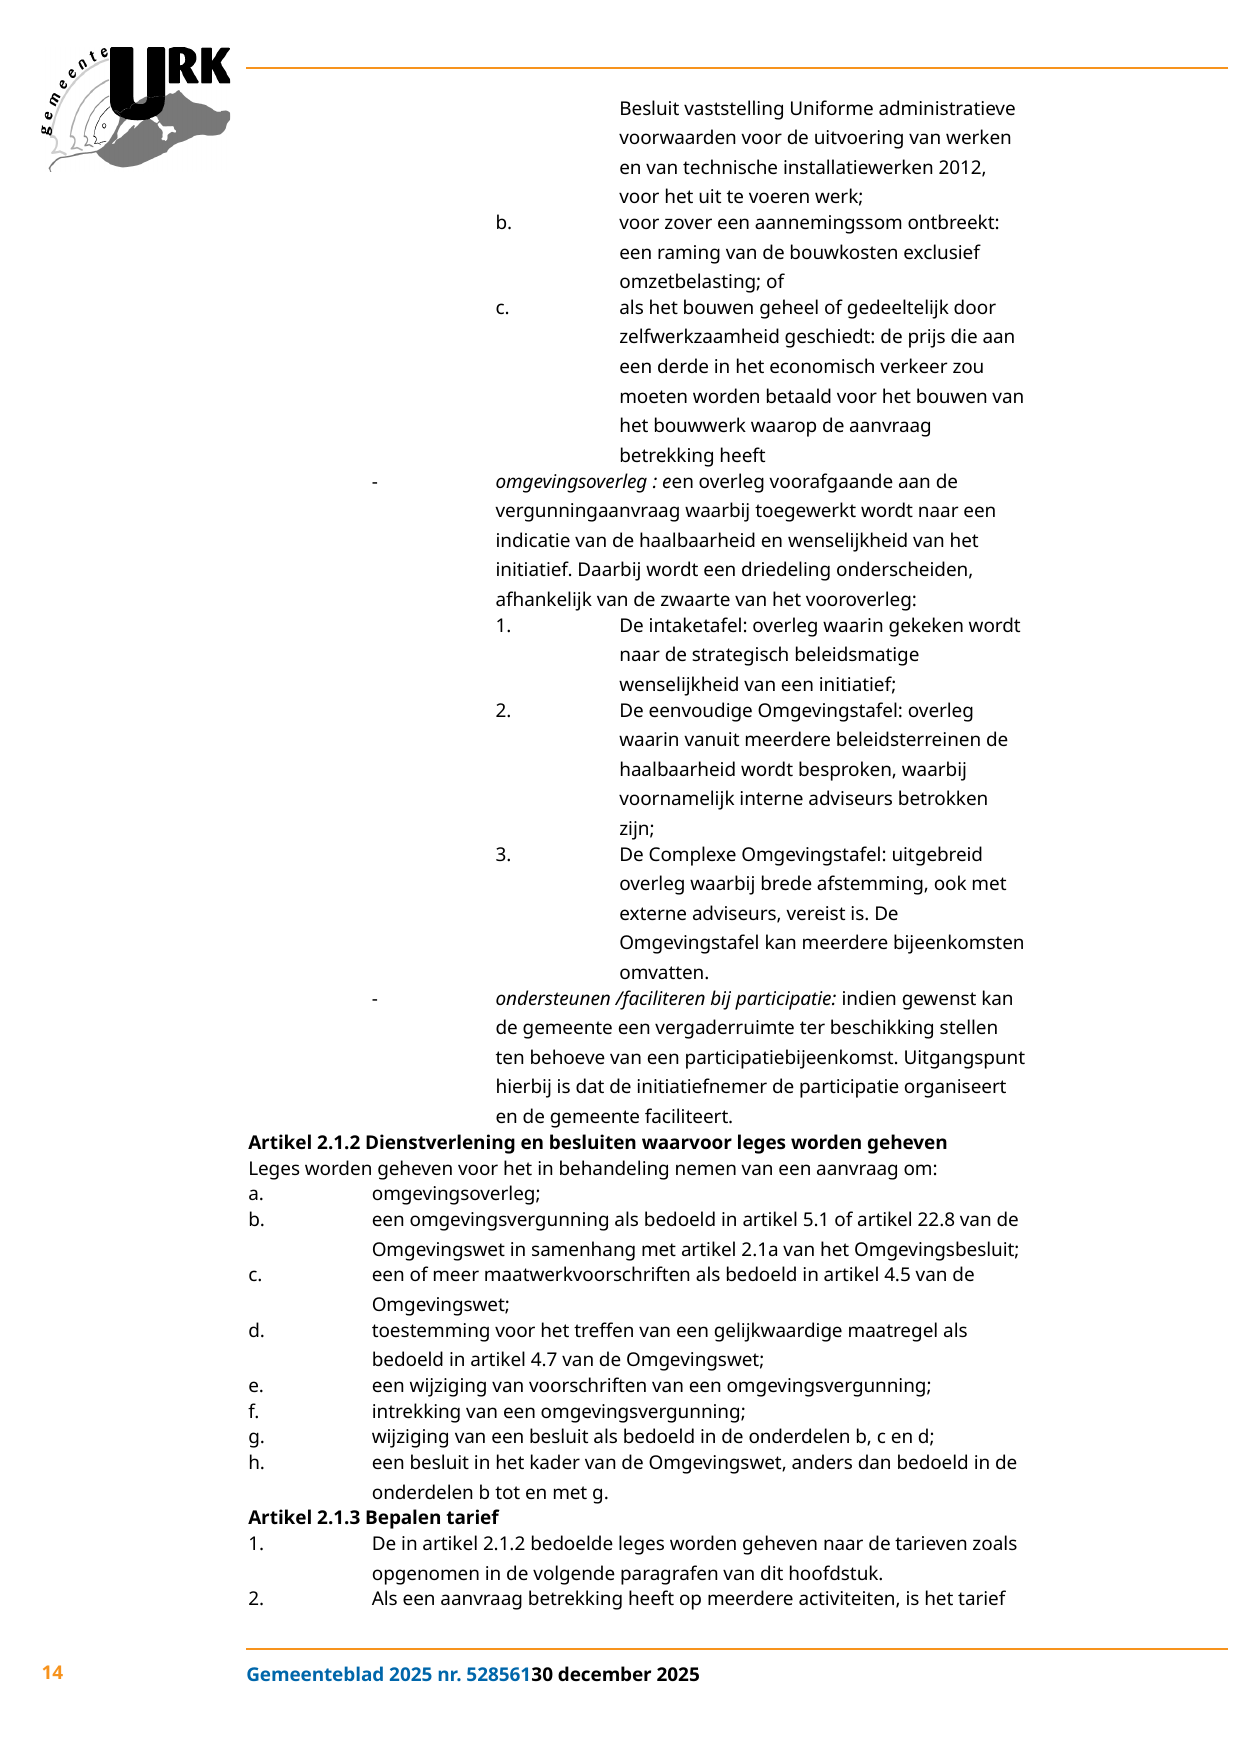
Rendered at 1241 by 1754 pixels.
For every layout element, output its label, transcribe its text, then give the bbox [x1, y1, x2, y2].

table_cell [372, 612, 495, 697]
table_cell een besluit in het kader van de Omgevingswet, anders dan bedoeld in de onderdelen b tot en met g. [372, 1449, 1028, 1504]
table_cell f. [248, 1398, 372, 1423]
table_cell 2. [248, 1586, 372, 1611]
table_cell De Complexe Omgevingstafel: uitgebreid overleg waarbij brede afstemming, ook met externe adviseurs, vereist is. De Omgevingstafel kan meerdere bijeenkomsten omvatten. [619, 841, 1028, 985]
table_cell voor zover een aannemingssom ontbreekt: een raming van de bouwkosten exclusief omzetbelasting; of [619, 209, 1028, 294]
table_cell [1028, 697, 1152, 841]
table_cell toestemming voor het treffen van een gelijkwaardige maatregel als bedoeld in artikel 4.7 van de Omgevingswet; [372, 1317, 1028, 1372]
table_cell De in artikel 2.1.2 bedoelde leges worden geheven naar de tarieven zoals opgenomen in de volgende paragrafen van dit hoofdstuk. [372, 1530, 1028, 1586]
table_cell [1028, 1206, 1152, 1261]
table_cell [1028, 294, 1152, 468]
table_cell 1. [248, 1530, 372, 1586]
table_cell een wijziging van voorschriften van een omgevingsvergunning; [372, 1372, 1028, 1398]
table_cell intrekking van een omgevingsvergunning; [372, 1398, 1028, 1423]
table_cell [1028, 841, 1152, 985]
table_cell e. [248, 1372, 372, 1398]
table_cell [1028, 1449, 1152, 1504]
table_cell [1028, 95, 1152, 209]
table_cell [1028, 985, 1152, 1129]
table_cell - [372, 468, 495, 612]
table_cell c. [248, 1261, 372, 1317]
table_cell [1028, 1180, 1152, 1206]
table_cell omgevingsoverleg : een overleg voorafgaande aan de vergunningaanvraag waarbij toegewerkt wordt naar een indicatie van de haalbaarheid en wenselijkheid van het initiatief. Daarbij wordt een driedeling onderscheiden, afhankelijk van de zwaarte van het vooroverleg: [495, 468, 1028, 612]
table_cell [1028, 1398, 1152, 1423]
table_cell [1028, 1505, 1152, 1530]
table_cell [248, 95, 372, 209]
table_cell [1028, 1586, 1152, 1611]
table_cell b. [495, 209, 619, 294]
table_cell [248, 697, 372, 841]
table_cell [1028, 468, 1152, 612]
table_cell [372, 294, 495, 468]
table_cell 2. [495, 697, 619, 841]
table_cell b. [248, 1206, 372, 1261]
table_cell d. [248, 1317, 372, 1372]
table_cell a. [248, 1180, 372, 1206]
table_cell [248, 841, 372, 985]
table_cell Leges worden geheven voor het in behandeling nemen van een aanvraag om: [248, 1155, 1028, 1180]
table_cell als het bouwen geheel of gedeeltelijk door zelfwerkzaamheid geschiedt: de prijs die aan een derde in het economisch verkeer zou moeten worden betaald voor het bouwen van het bouwwerk waarop de aanvraag betrekking heeft [619, 294, 1028, 468]
table_cell [372, 841, 495, 985]
table_cell een of meer maatwerkvoorschriften als bedoeld in artikel 4.5 van de Omgevingswet; [372, 1261, 1028, 1317]
table_cell De intaketafel: overleg waarin gekeken wordt naar de strategisch beleidsmatige wenselijkheid van een initiatief; [619, 612, 1028, 697]
table_cell [248, 612, 372, 697]
table_cell [372, 209, 495, 294]
table_cell Besluit vaststelling Uniforme administratieve voorwaarden voor de uitvoering van werken en van technische installatiewerken 2012, voor het uit te voeren werk; [619, 95, 1028, 209]
table_cell [372, 95, 495, 209]
table_cell ondersteunen /faciliteren bij participatie: indien gewenst kan de gemeente een vergaderruimte ter beschikking stellen ten behoeve van een participatiebijeenkomst. Uitgangspunt hierbij is dat de initiatiefnemer de participatie organiseert en de gemeente faciliteert. [495, 985, 1028, 1129]
table_cell omgevingsoverleg; [372, 1180, 1028, 1206]
table_cell Artikel 2.1.2 Dienstverlening en besluiten waarvoor leges worden geheven [248, 1129, 1028, 1155]
table_cell [248, 294, 372, 468]
table_cell [495, 95, 619, 209]
table_cell - [372, 985, 495, 1129]
table_cell c. [495, 294, 619, 468]
table_cell [1028, 1530, 1152, 1586]
table_cell 3. [495, 841, 619, 985]
table_cell h. [248, 1449, 372, 1504]
table_cell [1028, 209, 1152, 294]
table_cell [1028, 1129, 1152, 1155]
table_cell [248, 209, 372, 294]
picture [41, 47, 231, 172]
table_cell [1028, 1372, 1152, 1398]
table_cell Artikel 2.1.3 Bepalen tarief [248, 1505, 1028, 1530]
table_cell [248, 468, 372, 612]
table_cell [248, 985, 372, 1129]
table_cell wijziging van een besluit als bedoeld in de onderdelen b, c en d; [372, 1424, 1028, 1449]
table_cell De eenvoudige Omgevingstafel: overleg waarin vanuit meerdere beleidsterreinen de haalbaarheid wordt besproken, waarbij voornamelijk interne adviseurs betrokken zijn; [619, 697, 1028, 841]
table_cell g. [248, 1424, 372, 1449]
table_cell een omgevingsvergunning als bedoeld in artikel 5.1 of artikel 22.8 van de Omgevingswet in samenhang met artikel 2.1a van het Omgevingsbesluit; [372, 1206, 1028, 1261]
table_cell [1028, 1424, 1152, 1449]
table_cell [1028, 1317, 1152, 1372]
table_cell Als een aanvraag betrekking heeft op meerdere activiteiten, is het tarief [372, 1586, 1028, 1611]
table_cell [372, 697, 495, 841]
table_cell [1028, 1155, 1152, 1180]
table_cell [1028, 612, 1152, 697]
table_cell [1028, 1261, 1152, 1317]
table_cell 1. [495, 612, 619, 697]
